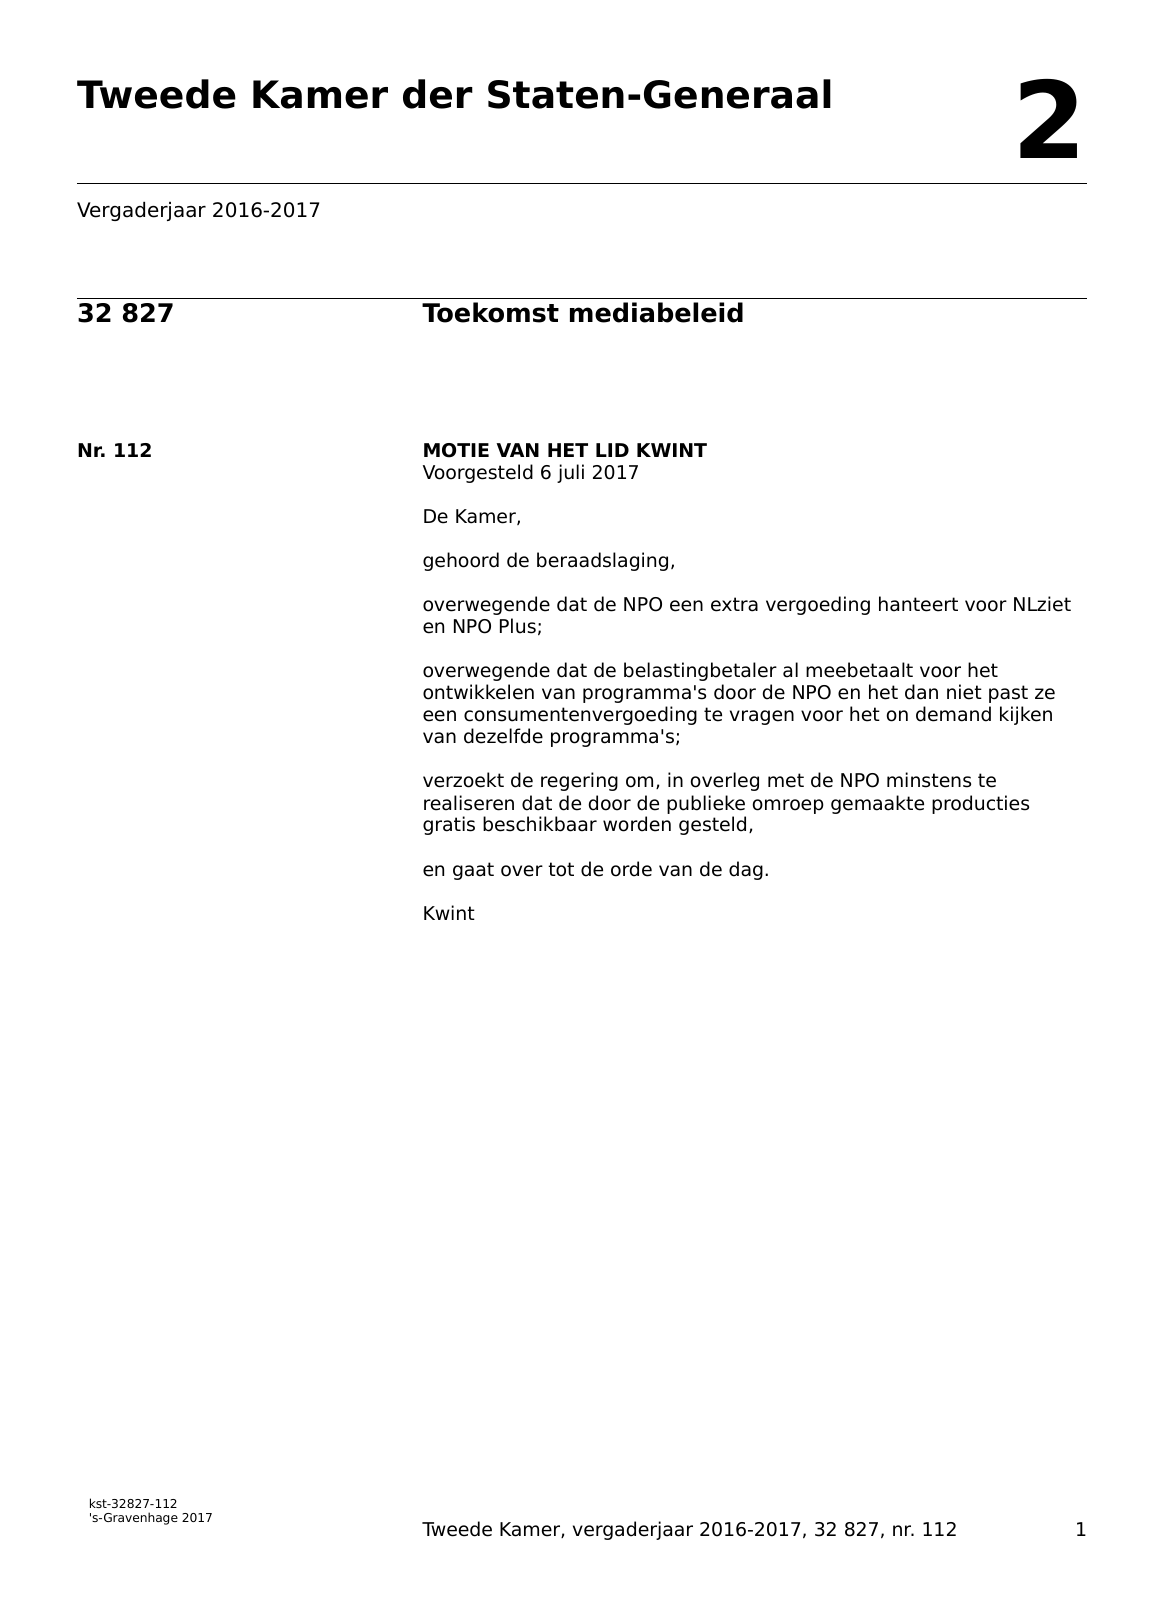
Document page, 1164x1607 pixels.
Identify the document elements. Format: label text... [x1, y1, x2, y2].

text en gaat over tot de orde van de dag. [422, 858, 1087, 881]
subtitle 32 827 Toekomst mediabeleid [77, 299, 1087, 329]
subtitle Nr. 112 MOTIE VAN HET LID KWINT [77, 440, 1087, 462]
text Kwint [422, 903, 1087, 925]
text gehoord de beraadslaging, [422, 550, 1087, 572]
text 's-Gravenhage 2017 [88, 1511, 323, 1525]
text Voorgesteld 6 juli 2017 [422, 462, 1087, 484]
text overwegende dat de NPO een extra vergoeding hanteert voor NLziet en NPO Plus; [422, 594, 1087, 638]
text De Kamer, [422, 506, 1087, 528]
table_header 2 [886, 59, 1087, 183]
text verzoekt de regering om, in overleg met de NPO minstens te realiseren dat de door de publieke omroep gemaakte producties gratis beschikbaar worden gesteld, [422, 770, 1087, 836]
text overwegende dat de belastingbetaler al meebetaalt voor het ontwikkelen van programma's door de NPO en het dan niet past ze een consumentenvergoeding te vragen voor het on demand kijken van dezelfde programma's; [422, 660, 1087, 748]
table_cell Vergaderjaar 2016-2017 [77, 184, 1087, 298]
text kst-32827-112 [88, 1497, 323, 1511]
table_header Tweede Kamer der Staten-Generaal [77, 59, 886, 183]
